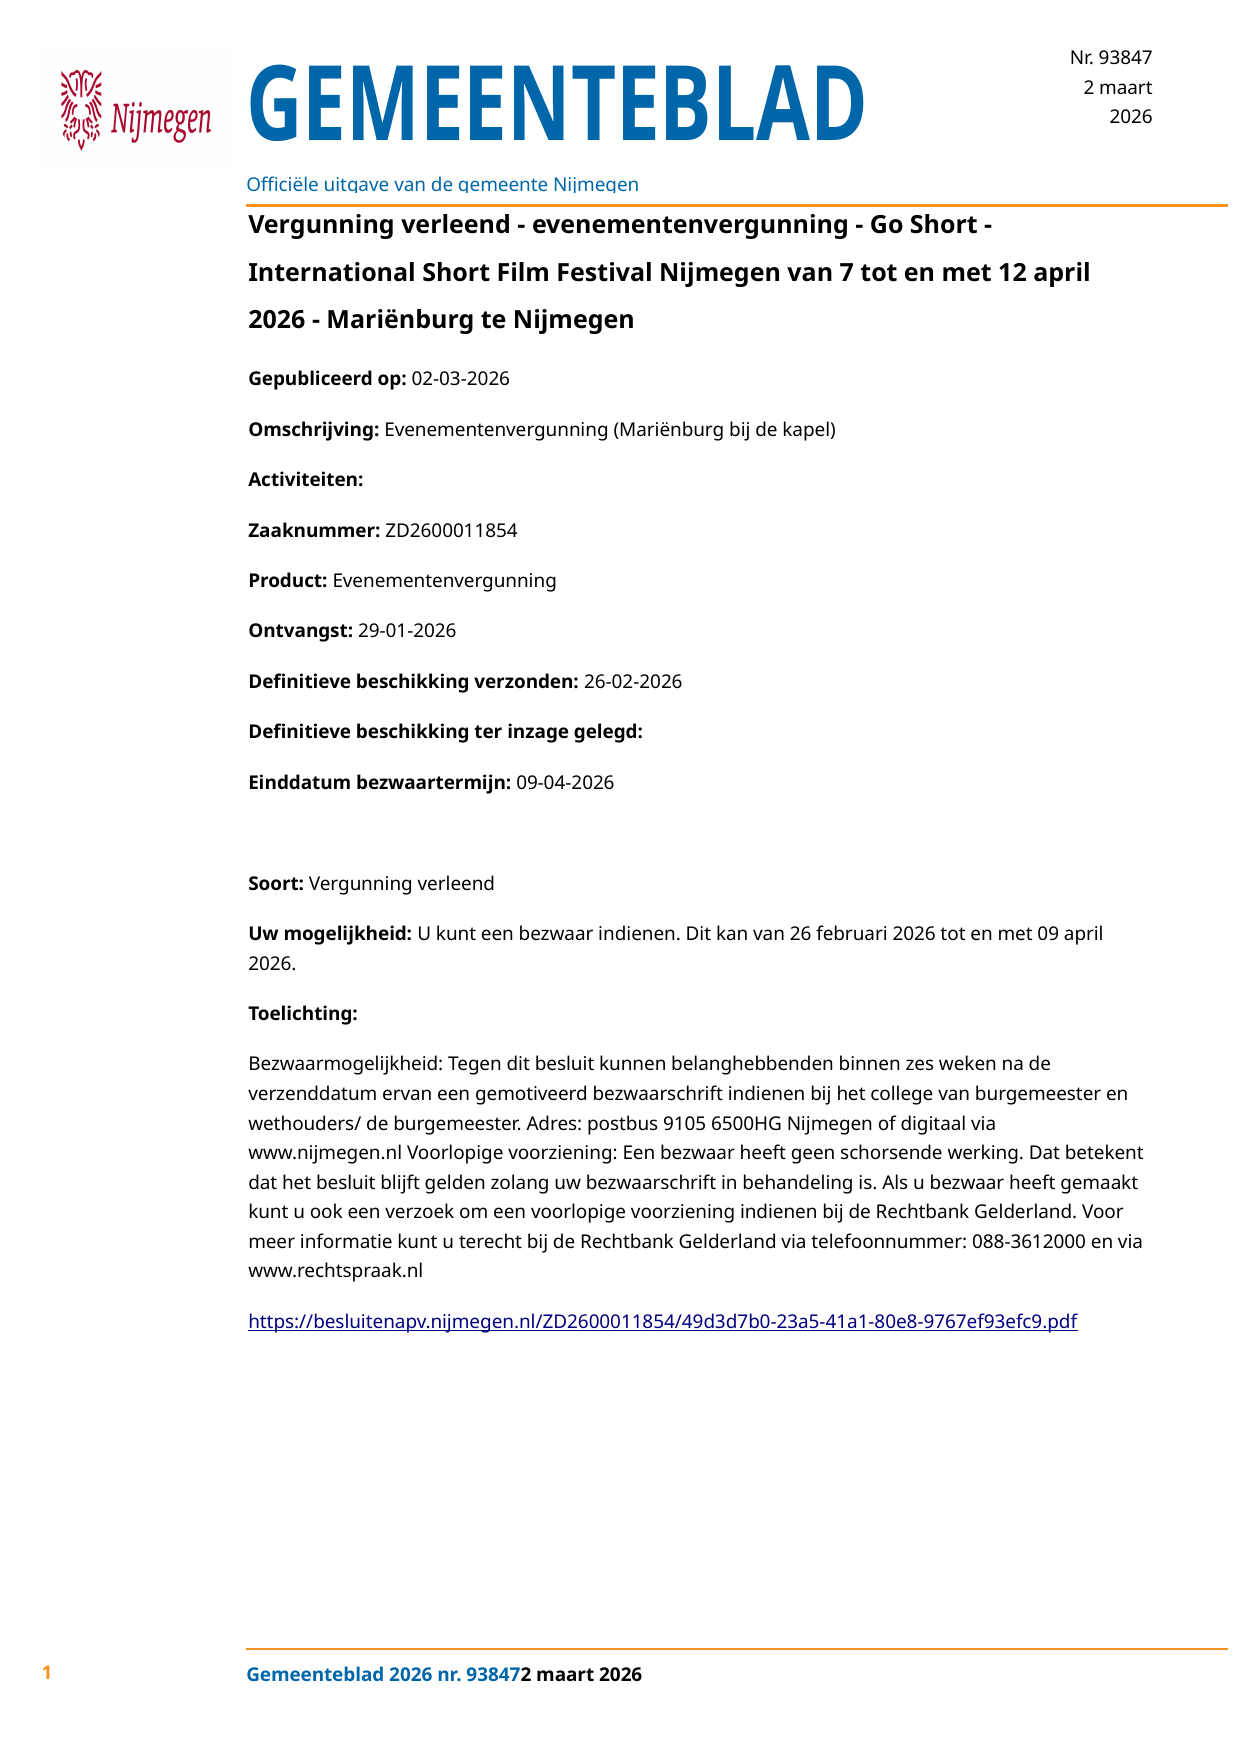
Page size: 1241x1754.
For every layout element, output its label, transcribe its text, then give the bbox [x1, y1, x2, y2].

text Toelichting: [248, 1000, 1152, 1026]
text Activiteiten: [248, 466, 1152, 492]
text Omschrijving: Evenementenvergunning (Mariënburg bij de kapel) [248, 416, 1152, 442]
text Soort: Vergunning verleend [248, 870, 1152, 895]
picture [41, 47, 231, 172]
text Vergunning verleend - evenementenvergunning - Go Short - International Short Film Festival Nijmegen van 7 tot en met 12 april 2026 - Mariënburg te Nijmegen [248, 207, 1152, 336]
text Ontvangst: 29-01-2026 [248, 618, 1152, 643]
text Gepubliceerd op: 02-03-2026 [248, 366, 1152, 391]
text Einddatum bezwaartermijn: 09-04-2026 [248, 769, 1152, 794]
text Uw mogelijkheid: U kunt een bezwaar indienen. Dit kan van 26 februari 2026 tot en met 09 april 2026. [248, 920, 1152, 975]
text Product: Evenementenvergunning [248, 567, 1152, 593]
text Bezwaarmogelijkheid: Tegen dit besluit kunnen belanghebbenden binnen zes weken na de verzenddatum ervan een gemotiveerd bezwaarschrift indienen bij het college van burgemeester en wethouders/ de burgemeester. Adres: postbus 9105 6500HG Nijmegen of digitaal via www.nijmegen.nl Voorlopige voorziening: Een bezwaar heeft geen schorsende werking. Dat betekent dat het besluit blijft gelden zolang uw bezwaarschrift in behandeling is. Als u bezwaar heeft gemaakt kunt u ook een verzoek om een voorlopige voorziening indienen bij de Rechtbank Gelderland. Voor meer informatie kunt u terecht bij de Rechtbank Gelderland via telefoonnummer: 088-3612000 en via www.rechtspraak.nl [248, 1051, 1152, 1283]
text Definitieve beschikking verzonden: 26-02-2026 [248, 668, 1152, 694]
text Definitieve beschikking ter inzage gelegd: [248, 718, 1152, 744]
text Zaaknummer: ZD2600011854 [248, 517, 1152, 542]
text https://besluitenapv.nijmegen.nl/ZD2600011854/49d3d7b0-23a5-41a1-80e8-9767ef93efc9.pdf [248, 1308, 1152, 1334]
